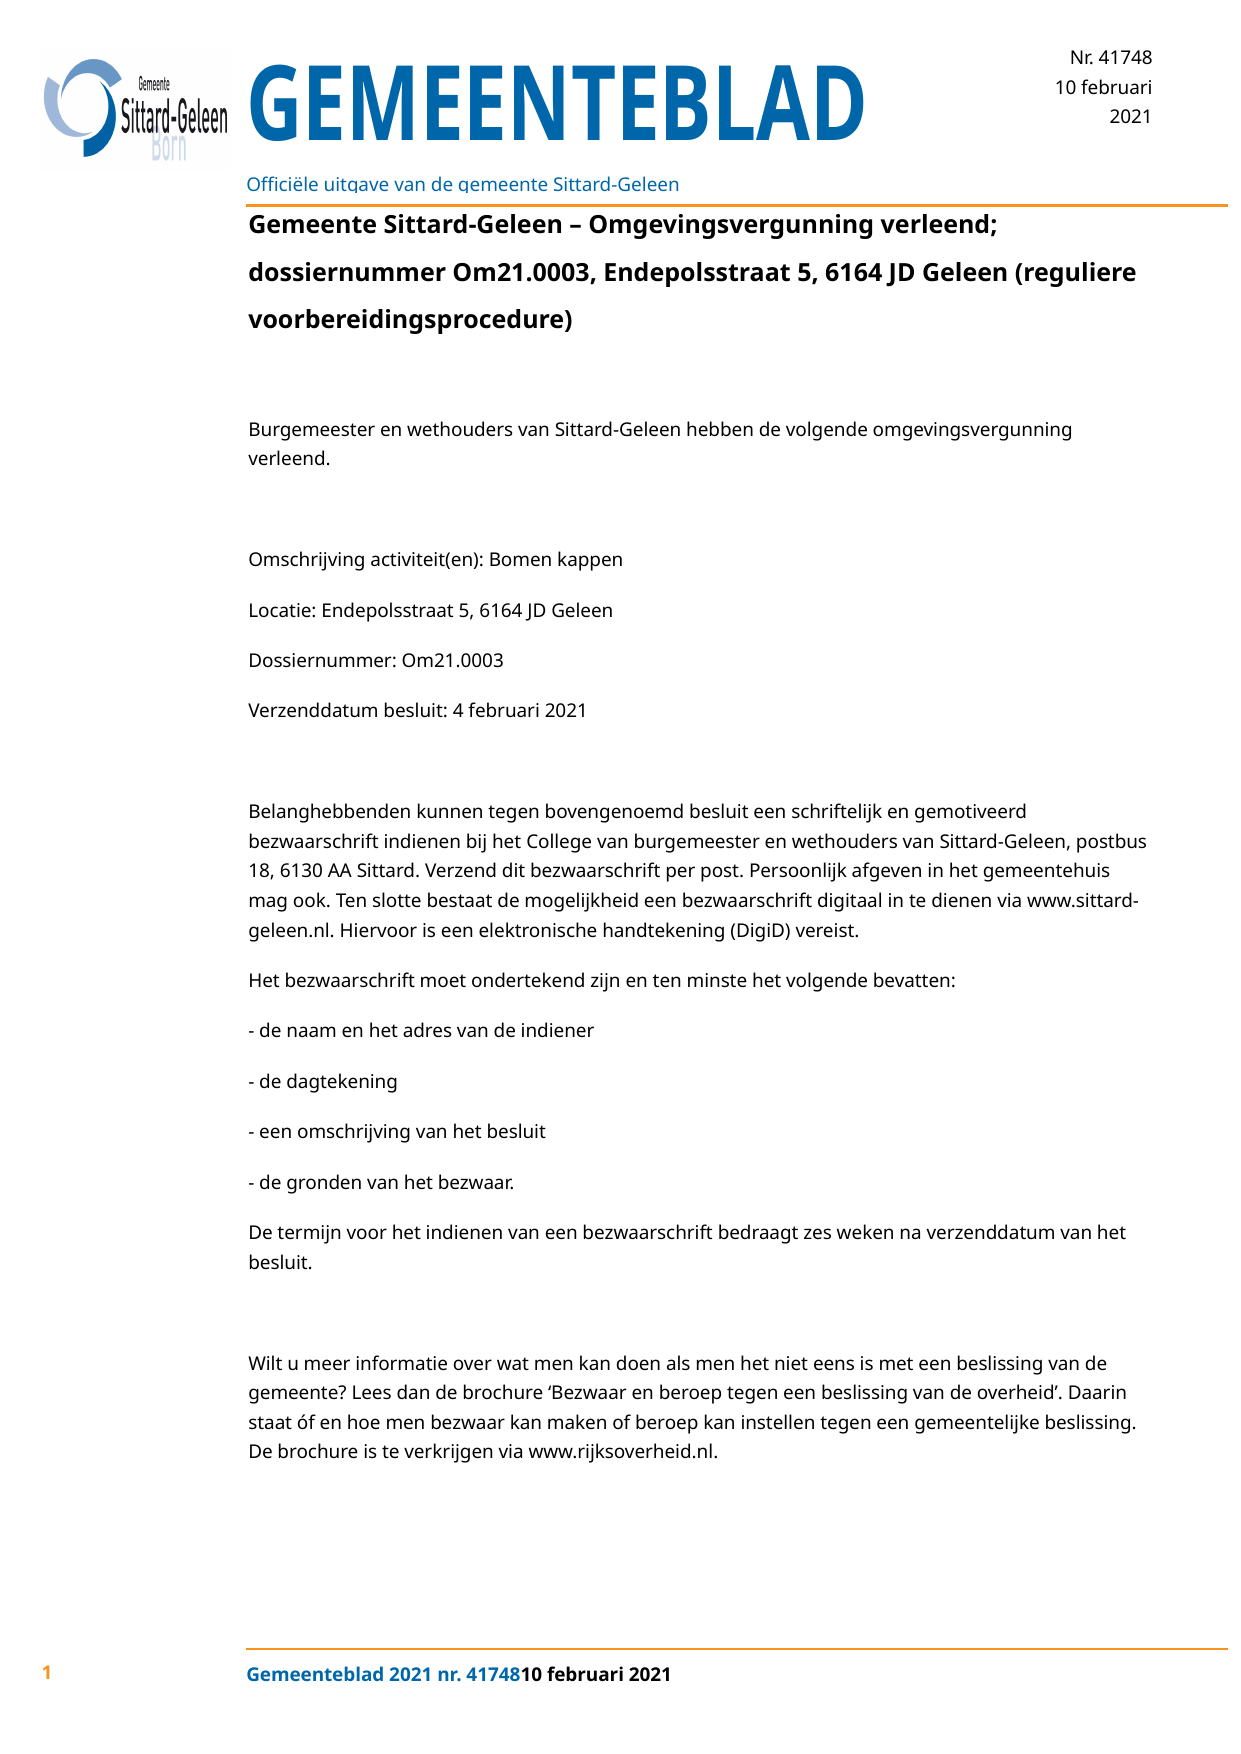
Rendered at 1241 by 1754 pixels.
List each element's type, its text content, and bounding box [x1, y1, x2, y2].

text Burgemeester en wethouders van Sittard-Geleen hebben de volgende omgevingsvergunning verleend. [248, 416, 1152, 471]
text - een omschrijving van het besluit [248, 1118, 1152, 1144]
text Het bezwaarschrift moet ondertekend zijn en ten minste het volgende bevatten: [248, 967, 1152, 993]
text Wilt u meer informatie over wat men kan doen als men het niet eens is met een beslissing van de gemeente? Lees dan de brochure ‘Bezwaar en beroep tegen een beslissing van de overheid’. Daarin staat óf en hoe men bezwaar kan maken of beroep kan instellen tegen een gemeentelijke beslissing. De brochure is te verkrijgen via www.rijksoverheid.nl. [248, 1350, 1152, 1464]
text Gemeente Sittard-Geleen – Omgevingsvergunning verleend; dossiernummer Om21.0003, Endepolsstraat 5, 6164 JD Geleen (reguliere voorbereidingsprocedure) [248, 207, 1152, 336]
text - de naam en het adres van de indiener [248, 1018, 1152, 1043]
text Locatie: Endepolsstraat 5, 6164 JD Geleen [248, 597, 1152, 622]
text Omschrijving activiteit(en): Bomen kappen [248, 546, 1152, 572]
picture [41, 47, 231, 172]
text - de gronden van het bezwaar. [248, 1169, 1152, 1194]
text Verzenddatum besluit: 4 februari 2021 [248, 698, 1152, 723]
text - de dagtekening [248, 1068, 1152, 1094]
text Dossiernummer: Om21.0003 [248, 647, 1152, 673]
text De termijn voor het indienen van een bezwaarschrift bedraagt zes weken na verzenddatum van het besluit. [248, 1219, 1152, 1274]
text Belanghebbenden kunnen tegen bovengenoemd besluit een schriftelijk en gemotiveerd bezwaarschrift indienen bij het College van burgemeester en wethouders van Sittard-Geleen, postbus 18, 6130 AA Sittard. Verzend dit bezwaarschrift per post. Persoonlijk afgeven in het gemeentehuis mag ook. Ten slotte bestaat de mogelijkheid een bezwaarschrift digitaal in te dienen via www.sittard-geleen.nl. Hiervoor is een elektronische handtekening (DigiD) vereist. [248, 798, 1152, 942]
